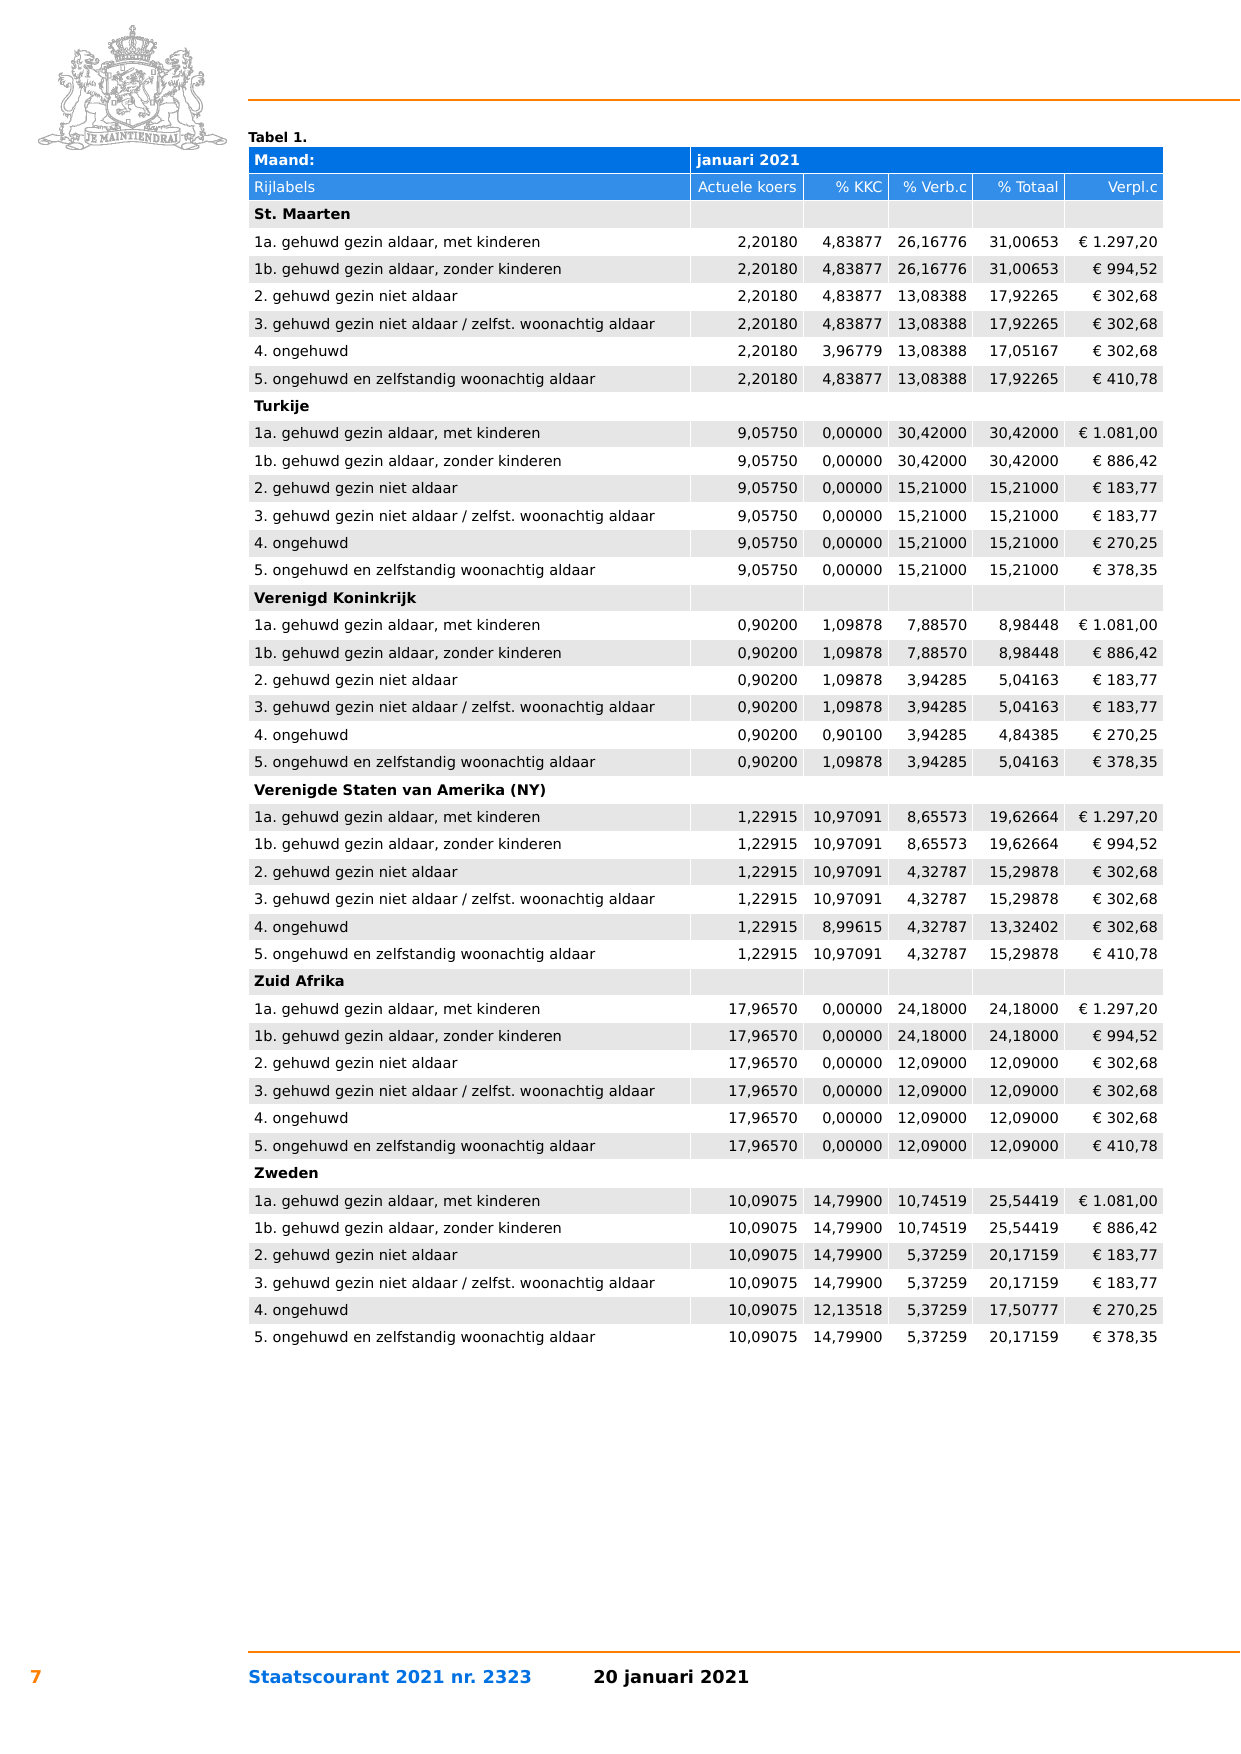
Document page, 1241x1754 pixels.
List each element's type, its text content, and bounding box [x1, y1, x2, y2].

table_cell € 302,68 [1065, 1106, 1163, 1132]
table_cell 10,97091 [804, 941, 888, 967]
table_cell 1b. gehuwd gezin aldaar, zonder kinderen [249, 1215, 690, 1241]
table_cell € 270,25 [1065, 1297, 1163, 1324]
table_cell € 270,25 [1065, 530, 1163, 557]
table_cell 1b. gehuwd gezin aldaar, zonder kinderen [249, 832, 690, 858]
table_cell 3,94285 [889, 749, 972, 776]
table_cell [973, 393, 1064, 419]
table_cell 0,90200 [691, 749, 803, 776]
table_cell 15,21000 [889, 558, 972, 584]
table_cell 8,65573 [889, 832, 972, 858]
table_cell 10,09075 [691, 1188, 803, 1214]
table_cell 4,83877 [804, 366, 888, 392]
table_cell 12,09000 [889, 1051, 972, 1077]
table_cell Verenigd Koninkrijk [249, 585, 690, 611]
table_cell 10,09075 [691, 1325, 803, 1351]
table_cell 0,90200 [691, 640, 803, 666]
table_cell 2,20180 [691, 229, 803, 255]
table_cell % Verb.c [889, 174, 972, 200]
table_cell [1065, 969, 1163, 995]
table_cell € 1.297,20 [1065, 229, 1163, 255]
table_cell € 183,77 [1065, 503, 1163, 529]
table_cell 0,00000 [804, 1106, 888, 1132]
table_cell 25,54419 [973, 1215, 1064, 1241]
table_cell 15,29878 [973, 941, 1064, 967]
table_cell 0,00000 [804, 996, 888, 1022]
table_cell 2,20180 [691, 339, 803, 365]
table_cell 17,96570 [691, 1051, 803, 1077]
table_cell Rijlabels [249, 174, 690, 200]
table_cell 13,08388 [889, 366, 972, 392]
table_cell € 1.081,00 [1065, 613, 1163, 639]
table_cell 17,92265 [973, 366, 1064, 392]
table_cell 15,21000 [973, 558, 1064, 584]
table_cell 9,05750 [691, 421, 803, 447]
table_cell 1a. gehuwd gezin aldaar, met kinderen [249, 996, 690, 1022]
table_cell 5,37259 [889, 1270, 972, 1296]
table_cell 4. ongehuwd [249, 914, 690, 940]
table_cell 10,09075 [691, 1215, 803, 1241]
table_cell € 183,77 [1065, 475, 1163, 502]
table_cell € 886,42 [1065, 1215, 1163, 1241]
table_cell 30,42000 [973, 448, 1064, 474]
table_cell [691, 201, 803, 228]
table_cell 9,05750 [691, 503, 803, 529]
table_cell 1,22915 [691, 859, 803, 885]
table_cell 31,00653 [973, 256, 1064, 283]
table_cell 12,13518 [804, 1297, 888, 1324]
table_cell 8,65573 [889, 804, 972, 831]
table_cell 12,09000 [889, 1078, 972, 1104]
table_cell 10,74519 [889, 1188, 972, 1214]
table_cell 12,09000 [973, 1051, 1064, 1077]
table_cell 3,96779 [804, 339, 888, 365]
table_cell € 886,42 [1065, 448, 1163, 474]
table_cell 1,09878 [804, 667, 888, 693]
table_cell [1065, 777, 1163, 803]
table_cell € 994,52 [1065, 832, 1163, 858]
table_cell € 410,78 [1065, 366, 1163, 392]
table_cell € 302,68 [1065, 886, 1163, 913]
table_cell 20,17159 [973, 1270, 1064, 1296]
table_cell [691, 1160, 803, 1187]
table_cell 0,90200 [691, 667, 803, 693]
table_header Tabel 1. [248, 130, 1163, 146]
table_cell Zuid Afrika [249, 969, 690, 995]
table_cell 1,22915 [691, 804, 803, 831]
table_cell 7,88570 [889, 640, 972, 666]
table_cell 2,20180 [691, 256, 803, 283]
table_cell 1b. gehuwd gezin aldaar, zonder kinderen [249, 1023, 690, 1050]
table_cell 13,08388 [889, 284, 972, 310]
table_cell 14,79900 [804, 1215, 888, 1241]
table_cell 31,00653 [973, 229, 1064, 255]
table_cell 0,00000 [804, 475, 888, 502]
table_cell 1b. gehuwd gezin aldaar, zonder kinderen [249, 640, 690, 666]
table_cell € 994,52 [1065, 256, 1163, 283]
table_cell 1,09878 [804, 695, 888, 721]
table_cell 5,37259 [889, 1243, 972, 1269]
table_cell 0,00000 [804, 1051, 888, 1077]
table_cell 3. gehuwd gezin niet aldaar / zelfst. woonachtig aldaar [249, 503, 690, 529]
table_cell 17,92265 [973, 284, 1064, 310]
table_cell Verpl.c [1065, 174, 1163, 200]
table_cell 15,29878 [973, 859, 1064, 885]
table_cell [889, 969, 972, 995]
table_cell 3. gehuwd gezin niet aldaar / zelfst. woonachtig aldaar [249, 695, 690, 721]
table_cell 5,37259 [889, 1297, 972, 1324]
table_cell € 183,77 [1065, 695, 1163, 721]
table_cell 19,62664 [973, 804, 1064, 831]
table_cell € 183,77 [1065, 1243, 1163, 1269]
table_cell 1b. gehuwd gezin aldaar, zonder kinderen [249, 448, 690, 474]
table_cell 1,09878 [804, 640, 888, 666]
table_cell [804, 969, 888, 995]
table_cell 20,17159 [973, 1243, 1064, 1269]
table_cell € 378,35 [1065, 558, 1163, 584]
table_cell € 410,78 [1065, 1133, 1163, 1159]
table_cell 1a. gehuwd gezin aldaar, met kinderen [249, 421, 690, 447]
table_cell 5,04163 [973, 695, 1064, 721]
table_cell 17,96570 [691, 1023, 803, 1050]
table_cell Turkije [249, 393, 690, 419]
table_cell 1,22915 [691, 832, 803, 858]
table_cell [973, 777, 1064, 803]
table_cell 9,05750 [691, 558, 803, 584]
table_cell 4. ongehuwd [249, 530, 690, 557]
table_cell 17,05167 [973, 339, 1064, 365]
table_cell 4,83877 [804, 256, 888, 283]
table_cell 1,09878 [804, 749, 888, 776]
table_cell 0,00000 [804, 1133, 888, 1159]
table_cell 5. ongehuwd en zelfstandig woonachtig aldaar [249, 558, 690, 584]
table_cell 1a. gehuwd gezin aldaar, met kinderen [249, 613, 690, 639]
table_cell 10,97091 [804, 804, 888, 831]
table_cell [1065, 201, 1163, 228]
table_cell 0,90200 [691, 695, 803, 721]
table_cell 9,05750 [691, 448, 803, 474]
table_cell 24,18000 [973, 1023, 1064, 1050]
table_cell 17,96570 [691, 1106, 803, 1132]
table_cell 3,94285 [889, 695, 972, 721]
table_cell 13,08388 [889, 311, 972, 337]
table_cell 2. gehuwd gezin niet aldaar [249, 667, 690, 693]
table_cell 3,94285 [889, 667, 972, 693]
table_cell 9,05750 [691, 530, 803, 557]
table_cell 15,21000 [889, 475, 972, 502]
table_cell [804, 1160, 888, 1187]
table_cell [973, 201, 1064, 228]
table_cell 2. gehuwd gezin niet aldaar [249, 1243, 690, 1269]
table_cell 10,97091 [804, 886, 888, 913]
table_cell € 183,77 [1065, 667, 1163, 693]
table_cell 14,79900 [804, 1270, 888, 1296]
table_cell 0,00000 [804, 503, 888, 529]
table_cell januari 2021 [691, 147, 1163, 173]
table_cell 12,09000 [973, 1133, 1064, 1159]
table_cell 12,09000 [889, 1133, 972, 1159]
table_cell 2. gehuwd gezin niet aldaar [249, 475, 690, 502]
table_cell 4,32787 [889, 859, 972, 885]
table_cell 0,90200 [691, 613, 803, 639]
table_cell 15,21000 [889, 503, 972, 529]
table_cell 1,09878 [804, 613, 888, 639]
table_cell 1a. gehuwd gezin aldaar, met kinderen [249, 229, 690, 255]
table_cell 3. gehuwd gezin niet aldaar / zelfst. woonachtig aldaar [249, 886, 690, 913]
table_cell 4. ongehuwd [249, 1106, 690, 1132]
table_cell 10,74519 [889, 1215, 972, 1241]
table_cell 4,83877 [804, 284, 888, 310]
table_cell 4,84385 [973, 722, 1064, 748]
table_cell 5,04163 [973, 667, 1064, 693]
table_cell 5. ongehuwd en zelfstandig woonachtig aldaar [249, 1325, 690, 1351]
table_cell 3. gehuwd gezin niet aldaar / zelfst. woonachtig aldaar [249, 1270, 690, 1296]
table_cell € 302,68 [1065, 1051, 1163, 1077]
table_cell 4. ongehuwd [249, 1297, 690, 1324]
table_cell 5. ongehuwd en zelfstandig woonachtig aldaar [249, 366, 690, 392]
table_cell € 302,68 [1065, 859, 1163, 885]
table_cell [889, 585, 972, 611]
table_cell 2,20180 [691, 284, 803, 310]
picture [38, 25, 227, 150]
table_cell 15,29878 [973, 886, 1064, 913]
table_cell [804, 201, 888, 228]
table_cell € 302,68 [1065, 1078, 1163, 1104]
table_cell [804, 585, 888, 611]
table_cell 10,09075 [691, 1297, 803, 1324]
table_cell 2. gehuwd gezin niet aldaar [249, 859, 690, 885]
table_cell 4. ongehuwd [249, 722, 690, 748]
table_cell 13,32402 [973, 914, 1064, 940]
table_cell % KKC [804, 174, 888, 200]
table_cell 5,04163 [973, 749, 1064, 776]
table_cell € 302,68 [1065, 311, 1163, 337]
table_cell 19,62664 [973, 832, 1064, 858]
table_cell 0,00000 [804, 530, 888, 557]
table_cell 24,18000 [889, 1023, 972, 1050]
table_cell 30,42000 [889, 421, 972, 447]
table_cell 14,79900 [804, 1325, 888, 1351]
table_cell 0,00000 [804, 448, 888, 474]
table_cell 0,90100 [804, 722, 888, 748]
table_cell 4,32787 [889, 914, 972, 940]
table_cell 9,05750 [691, 475, 803, 502]
table_cell 4,83877 [804, 229, 888, 255]
table_cell 10,97091 [804, 832, 888, 858]
table_cell 0,00000 [804, 1023, 888, 1050]
table_cell 15,21000 [973, 530, 1064, 557]
table_cell 1b. gehuwd gezin aldaar, zonder kinderen [249, 256, 690, 283]
table_cell [889, 777, 972, 803]
table_cell 24,18000 [973, 996, 1064, 1022]
table_cell 1,22915 [691, 941, 803, 967]
table_cell 15,21000 [889, 530, 972, 557]
table_cell [691, 777, 803, 803]
table_cell 2. gehuwd gezin niet aldaar [249, 1051, 690, 1077]
table_cell 12,09000 [973, 1106, 1064, 1132]
table_cell 30,42000 [889, 448, 972, 474]
table_cell 3,94285 [889, 722, 972, 748]
table_cell 5. ongehuwd en zelfstandig woonachtig aldaar [249, 1133, 690, 1159]
table_cell 8,98448 [973, 613, 1064, 639]
table_cell St. Maarten [249, 201, 690, 228]
table_cell 10,09075 [691, 1243, 803, 1269]
table_cell 2. gehuwd gezin niet aldaar [249, 284, 690, 310]
table_cell 5,37259 [889, 1325, 972, 1351]
table_cell 0,00000 [804, 558, 888, 584]
table_cell [804, 777, 888, 803]
table_cell Zweden [249, 1160, 690, 1187]
table_cell 25,54419 [973, 1188, 1064, 1214]
table_cell Maand: [249, 147, 690, 173]
table_cell 17,96570 [691, 996, 803, 1022]
table_cell [691, 585, 803, 611]
table_cell 8,99615 [804, 914, 888, 940]
table_cell 4,32787 [889, 886, 972, 913]
table_cell 0,90200 [691, 722, 803, 748]
table_cell 15,21000 [973, 475, 1064, 502]
table_cell 1,22915 [691, 886, 803, 913]
table_cell € 1.081,00 [1065, 1188, 1163, 1214]
table_cell € 270,25 [1065, 722, 1163, 748]
table_cell 5. ongehuwd en zelfstandig woonachtig aldaar [249, 941, 690, 967]
table_cell [1065, 1160, 1163, 1187]
table_cell € 1.297,20 [1065, 996, 1163, 1022]
table_cell 7,88570 [889, 613, 972, 639]
table_cell 1a. gehuwd gezin aldaar, met kinderen [249, 1188, 690, 1214]
table_cell [889, 1160, 972, 1187]
table_cell 12,09000 [889, 1106, 972, 1132]
table_cell 17,96570 [691, 1078, 803, 1104]
table_cell % Totaal [973, 174, 1064, 200]
table_cell 26,16776 [889, 256, 972, 283]
table_cell 2,20180 [691, 311, 803, 337]
table_cell 26,16776 [889, 229, 972, 255]
table_cell € 302,68 [1065, 284, 1163, 310]
table_cell [973, 1160, 1064, 1187]
table_cell [691, 969, 803, 995]
table_cell 0,00000 [804, 421, 888, 447]
table_cell 2,20180 [691, 366, 803, 392]
table_cell 17,92265 [973, 311, 1064, 337]
table_cell 4. ongehuwd [249, 339, 690, 365]
table_cell [1065, 585, 1163, 611]
table_cell 10,09075 [691, 1270, 803, 1296]
table_cell [804, 393, 888, 419]
table_cell 1a. gehuwd gezin aldaar, met kinderen [249, 804, 690, 831]
table_cell € 1.297,20 [1065, 804, 1163, 831]
table_cell € 378,35 [1065, 1325, 1163, 1351]
table_cell 12,09000 [973, 1078, 1064, 1104]
table_cell € 378,35 [1065, 749, 1163, 776]
table_cell 14,79900 [804, 1243, 888, 1269]
table_cell 17,50777 [973, 1297, 1064, 1324]
table_cell € 302,68 [1065, 914, 1163, 940]
table_cell [889, 201, 972, 228]
table_cell [973, 585, 1064, 611]
table_cell 20,17159 [973, 1325, 1064, 1351]
table_cell 17,96570 [691, 1133, 803, 1159]
table_cell 14,79900 [804, 1188, 888, 1214]
table_cell 30,42000 [973, 421, 1064, 447]
table_cell € 1.081,00 [1065, 421, 1163, 447]
table_cell 1,22915 [691, 914, 803, 940]
table_cell 0,00000 [804, 1078, 888, 1104]
table_cell [973, 969, 1064, 995]
table_cell € 994,52 [1065, 1023, 1163, 1050]
table_cell € 302,68 [1065, 339, 1163, 365]
table_cell 15,21000 [973, 503, 1064, 529]
table_cell [1065, 393, 1163, 419]
table_cell 10,97091 [804, 859, 888, 885]
table_cell 4,32787 [889, 941, 972, 967]
table_cell € 183,77 [1065, 1270, 1163, 1296]
table_cell [691, 393, 803, 419]
table_cell 13,08388 [889, 339, 972, 365]
table_cell 3. gehuwd gezin niet aldaar / zelfst. woonachtig aldaar [249, 311, 690, 337]
table_cell Verenigde Staten van Amerika (NY) [249, 777, 690, 803]
table_cell 8,98448 [973, 640, 1064, 666]
table_cell 24,18000 [889, 996, 972, 1022]
table_cell 5. ongehuwd en zelfstandig woonachtig aldaar [249, 749, 690, 776]
table_cell [889, 393, 972, 419]
table_cell € 886,42 [1065, 640, 1163, 666]
table_cell Actuele koers [691, 174, 803, 200]
table_cell 3. gehuwd gezin niet aldaar / zelfst. woonachtig aldaar [249, 1078, 690, 1104]
table_cell 4,83877 [804, 311, 888, 337]
table_cell € 410,78 [1065, 941, 1163, 967]
